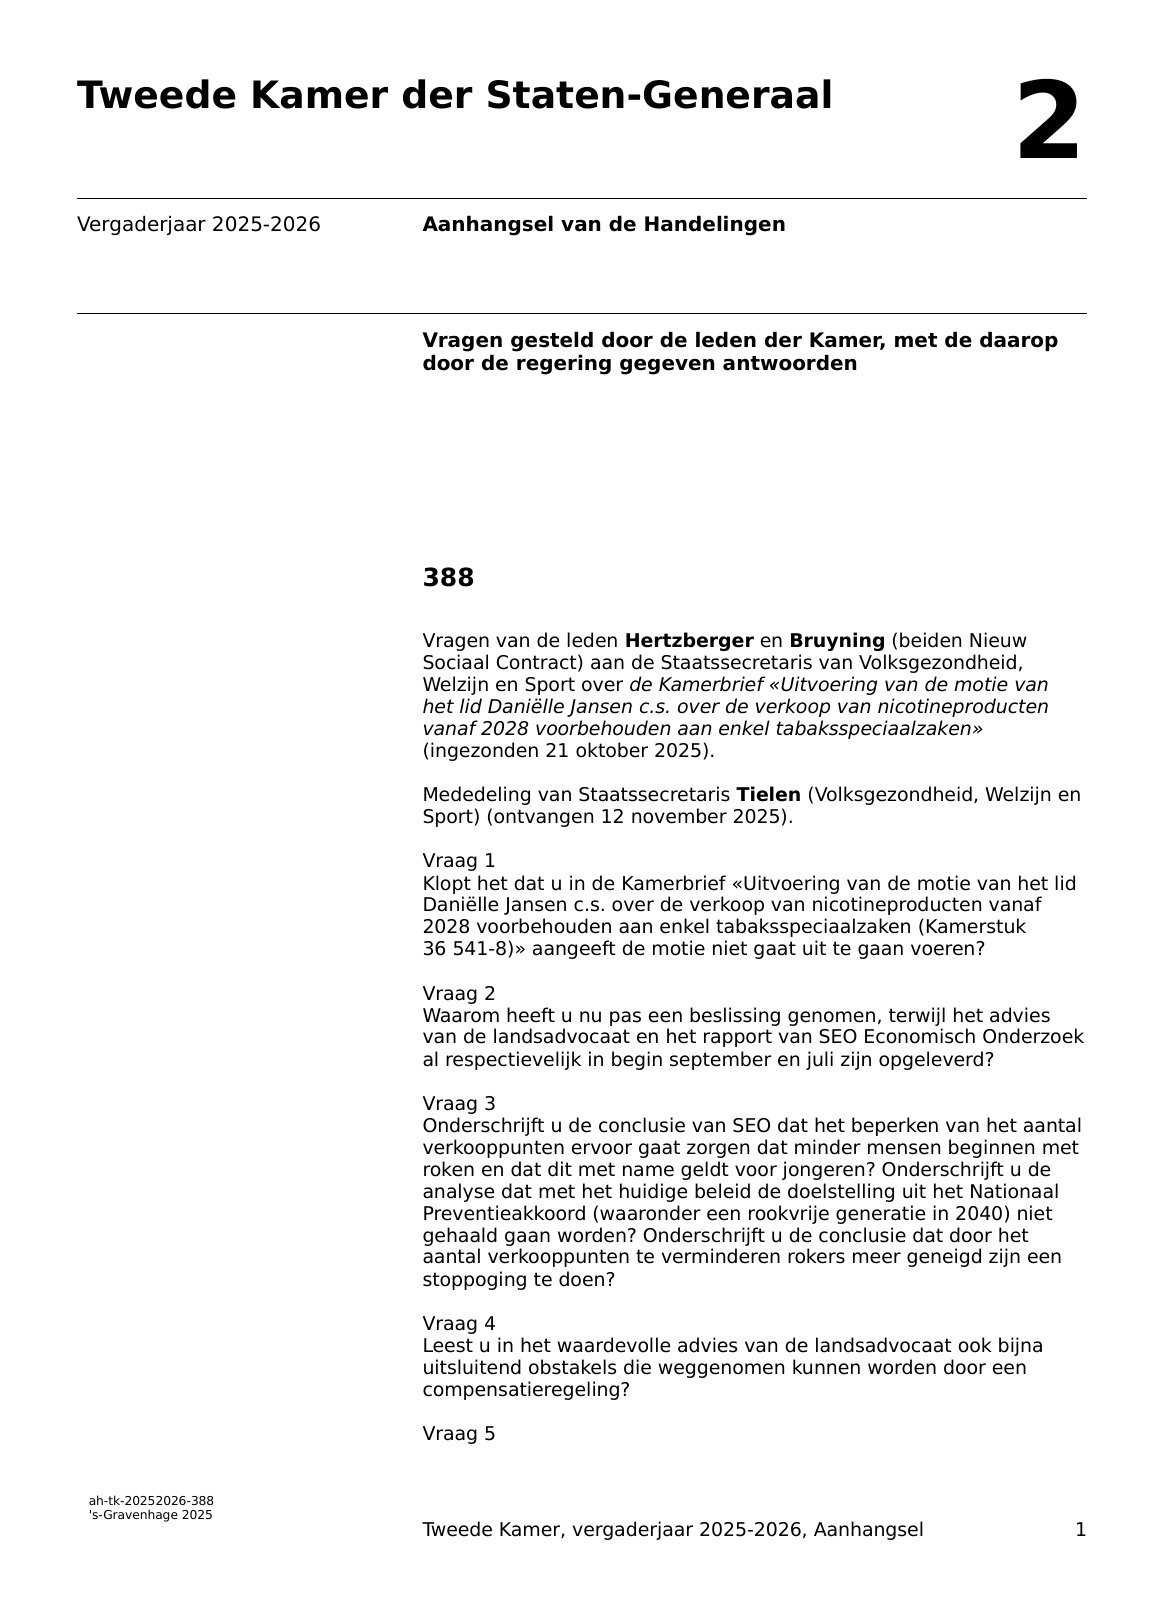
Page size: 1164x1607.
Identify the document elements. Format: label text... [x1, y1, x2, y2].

text Onderschrijft u de conclusie van SEO dat het beperken van het aantal verkooppunten ervoor gaat zorgen dat minder mensen beginnen met roken en dat dit met name geldt voor jongeren? Onderschrijft u de analyse dat met het huidige beleid de doelstelling uit het Nationaal Preventieakkoord (waaronder een rookvrije generatie in 2040) niet gehaald gaan worden? Onderschrijft u de conclusie dat door het aantal verkooppunten te verminderen rokers meer geneigd zijn een stoppoging te doen? [422, 1114, 1087, 1290]
text Vraag 1 [422, 850, 1087, 872]
text Vraag 5 [422, 1423, 1087, 1445]
text ah-tk-20252026-388 [88, 1494, 323, 1508]
table_cell Vergaderjaar 2025-2026 [77, 199, 422, 313]
table_header 2 [886, 59, 1087, 198]
text Waarom heeft u nu pas een beslissing genomen, terwijl het advies van de landsadvocaat en het rapport van SEO Economisch Onderzoek al respectievelijk in begin september en juli zijn opgeleverd? [422, 1004, 1087, 1070]
table_header Tweede Kamer der Staten-Generaal [77, 59, 886, 198]
text 388 [422, 563, 1087, 592]
text Klopt het dat u in de Kamerbrief «Uitvoering van de motie van het lid Daniëlle Jansen c.s. over de verkoop van nicotineproducten vanaf 2028 voorbehouden aan enkel tabaksspeciaalzaken (Kamerstuk 36 541-8)» aangeeft de motie niet gaat uit te gaan voeren? [422, 872, 1087, 960]
table_cell Aanhangsel van de Handelingen [422, 199, 1087, 313]
text Mededeling van Staatssecretaris Tielen (Volksgezondheid, Welzijn en Sport) (ontvangen 12 november 2025). [422, 784, 1087, 828]
text Vragen van de leden Hertzberger en Bruyning (beiden Nieuw Sociaal Contract) aan de Staatssecretaris van Volksgezondheid, Welzijn en Sport over de Kamerbrief «Uitvoering van de motie van het lid Daniëlle Jansen c.s. over de verkoop van nicotineproducten vanaf 2028 voorbehouden aan enkel tabaksspeciaalzaken» (ingezonden 21 oktober 2025). [422, 630, 1087, 762]
table_cell [77, 314, 422, 375]
text Vraag 3 [422, 1093, 1087, 1114]
text Leest u in het waardevolle advies van de landsadvocaat ook bijna uitsluitend obstakels die weggenomen kunnen worden door een compensatieregeling? [422, 1334, 1087, 1401]
table_cell Vragen gesteld door de leden der Kamer, met de daarop door de regering gegeven antwoorden [422, 314, 1087, 375]
text 's-Gravenhage 2025 [88, 1508, 323, 1522]
text Vraag 4 [422, 1313, 1087, 1334]
text Vraag 2 [422, 982, 1087, 1004]
